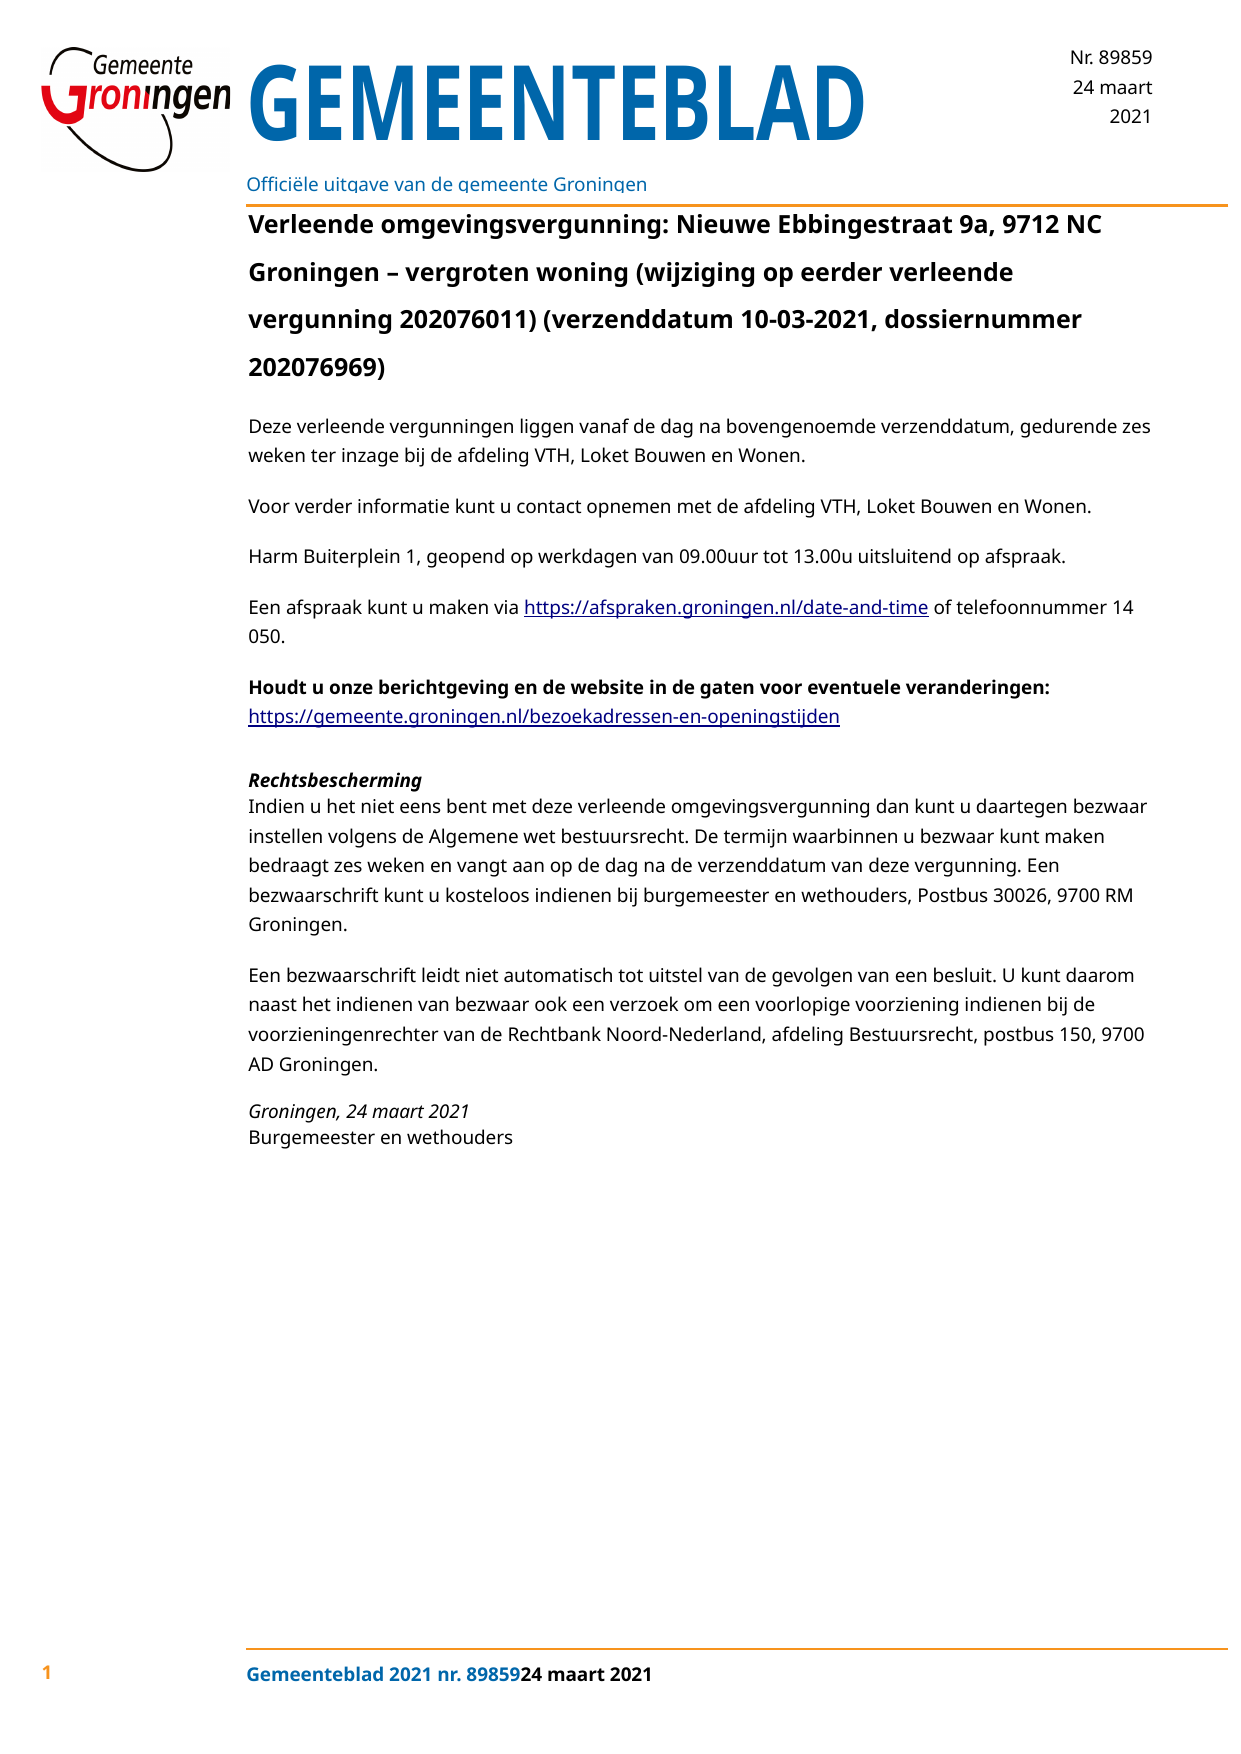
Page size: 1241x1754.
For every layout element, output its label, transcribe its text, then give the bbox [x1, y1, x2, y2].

text Groningen, 24 maart 2021 [248, 1098, 1152, 1124]
text Burgemeester en wethouders [248, 1124, 1152, 1150]
text Een bezwaarschrift leidt niet automatisch tot uitstel van de gevolgen van een besluit. U kunt daarom naast het indienen van bezwaar ook een verzoek om een voorlopige voorziening indienen bij de voorzieningenrechter van de Rechtbank Noord-Nederland, afdeling Bestuursrecht, postbus 150, 9700 AD Groningen. [248, 962, 1152, 1076]
text Indien u het niet eens bent met deze verleende omgevingsvergunning dan kunt u daartegen bezwaar instellen volgens de Algemene wet bestuursrecht. De termijn waarbinnen u bezwaar kunt maken bedraagt zes weken en vangt aan op de dag na de verzenddatum van deze vergunning. Een bezwaarschrift kunt u kosteloos indienen bij burgemeester en wethouders, Postbus 30026, 9700 RM Groningen. [248, 793, 1152, 937]
text Rechtsbescherming [248, 767, 1152, 793]
picture [41, 47, 231, 172]
text Voor verder informatie kunt u contact opnemen met de afdeling VTH, Loket Bouwen en Wonen. [248, 493, 1152, 519]
text Verleende omgevingsvergunning: Nieuwe Ebbingestraat 9a, 9712 NC Groningen – vergroten woning (wijziging op eerder verleende vergunning 202076011) (verzenddatum 10-03-2021, dossiernummer 202076969) [248, 207, 1152, 384]
text Een afspraak kunt u maken via https://afspraken.groningen.nl/date-and-time of telefoonnummer 14 050. [248, 594, 1152, 649]
text Houdt u onze berichtgeving en de website in de gaten voor eventuele veranderingen: https://gemeente.groningen.nl/bezoekadressen-en-openingstijden [248, 674, 1152, 729]
text Deze verleende vergunningen liggen vanaf de dag na bovengenoemde verzenddatum, gedurende zes weken ter inzage bij de afdeling VTH, Loket Bouwen en Wonen. [248, 413, 1152, 468]
text Harm Buiterplein 1, geopend op werkdagen van 09.00uur tot 13.00u uitsluitend op afspraak. [248, 543, 1152, 569]
